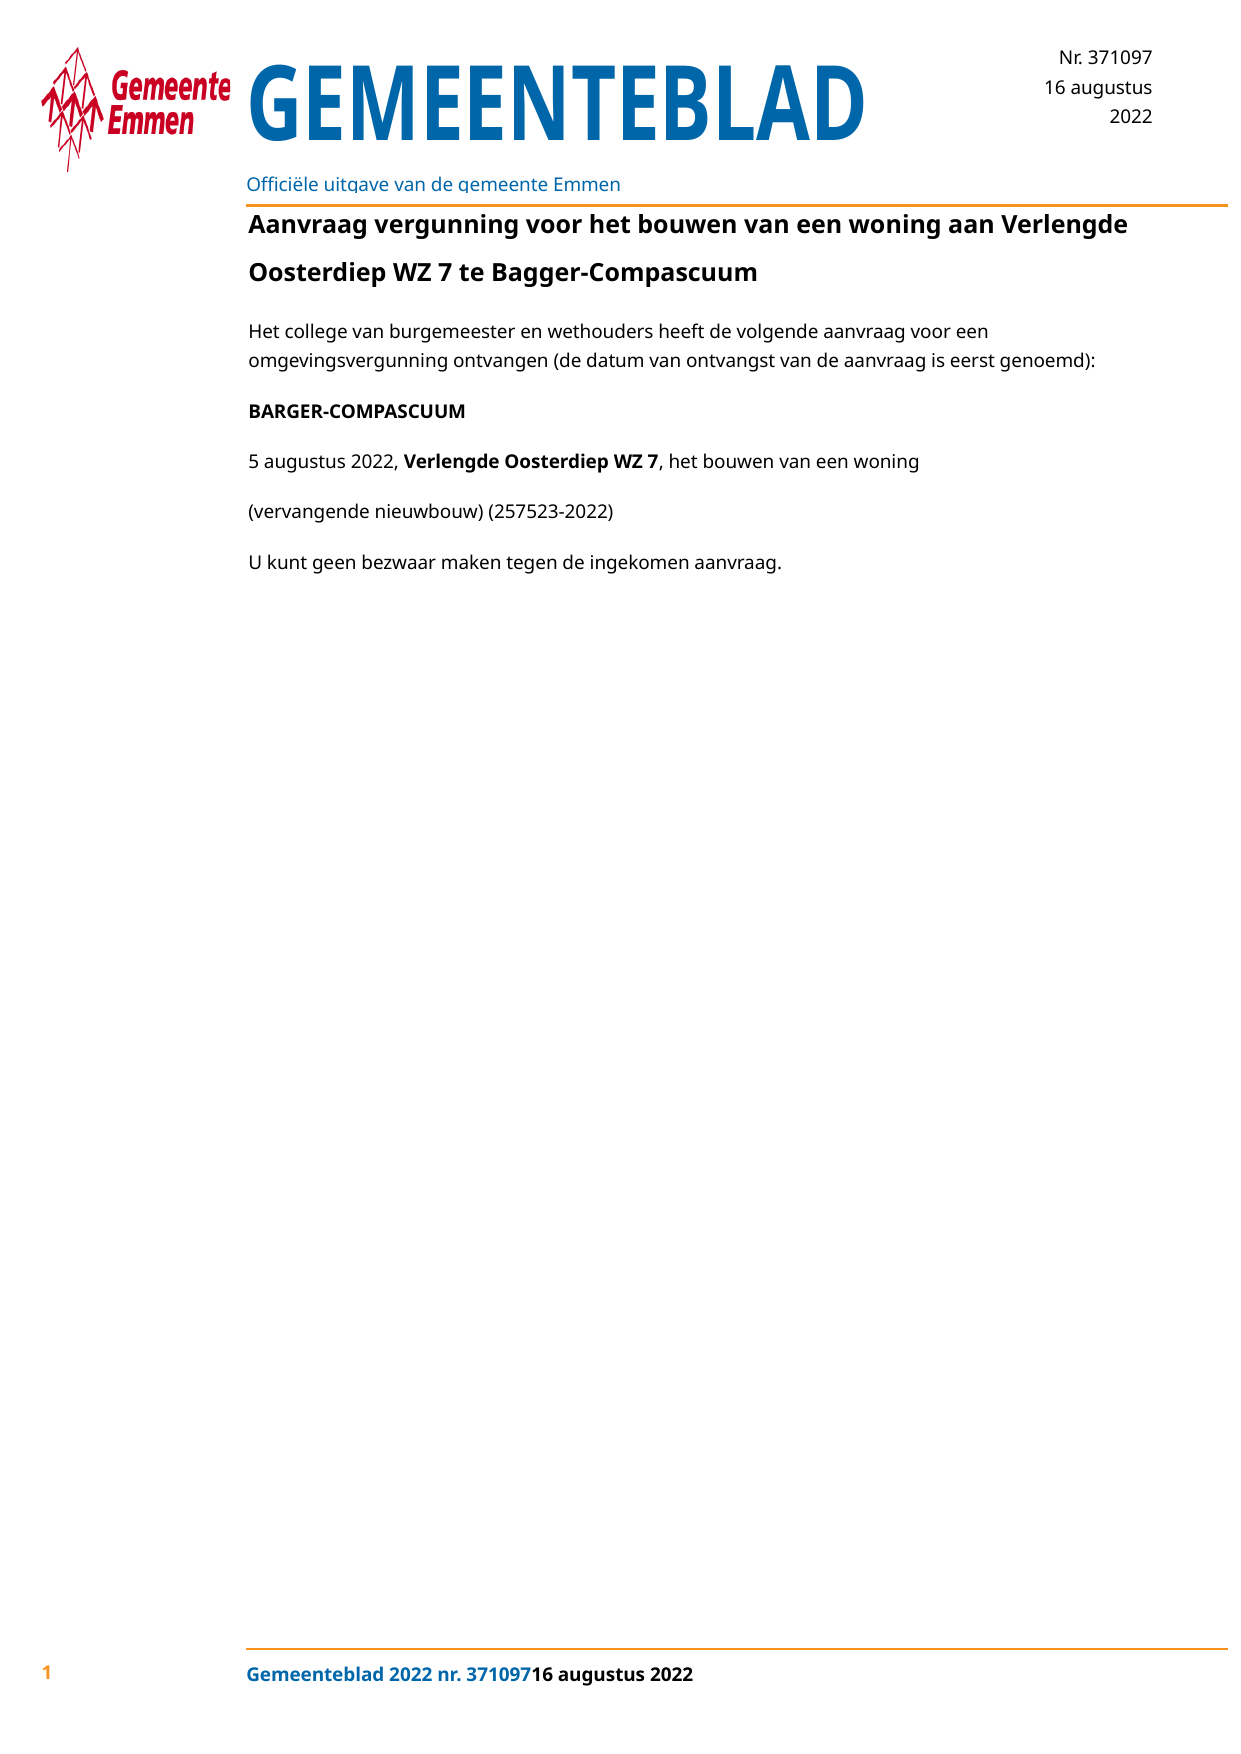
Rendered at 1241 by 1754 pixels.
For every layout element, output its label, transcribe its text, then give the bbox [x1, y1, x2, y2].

text Het college van burgemeester en wethouders heeft de volgende aanvraag voor een omgevingsvergunning ontvangen (de datum van ontvangst van de aanvraag is eerst genoemd): [248, 318, 1152, 373]
picture [41, 47, 231, 172]
text U kunt geen bezwaar maken tegen de ingekomen aanvraag. [248, 549, 1152, 575]
text BARGER-COMPASCUUM [248, 398, 1152, 424]
text Aanvraag vergunning voor het bouwen van een woning aan Verlengde Oosterdiep WZ 7 te Bagger-Compascuum [248, 207, 1152, 288]
text 5 augustus 2022, Verlengde Oosterdiep WZ 7, het bouwen van een woning [248, 448, 1152, 474]
text (vervangende nieuwbouw) (257523-2022) [248, 499, 1152, 524]
